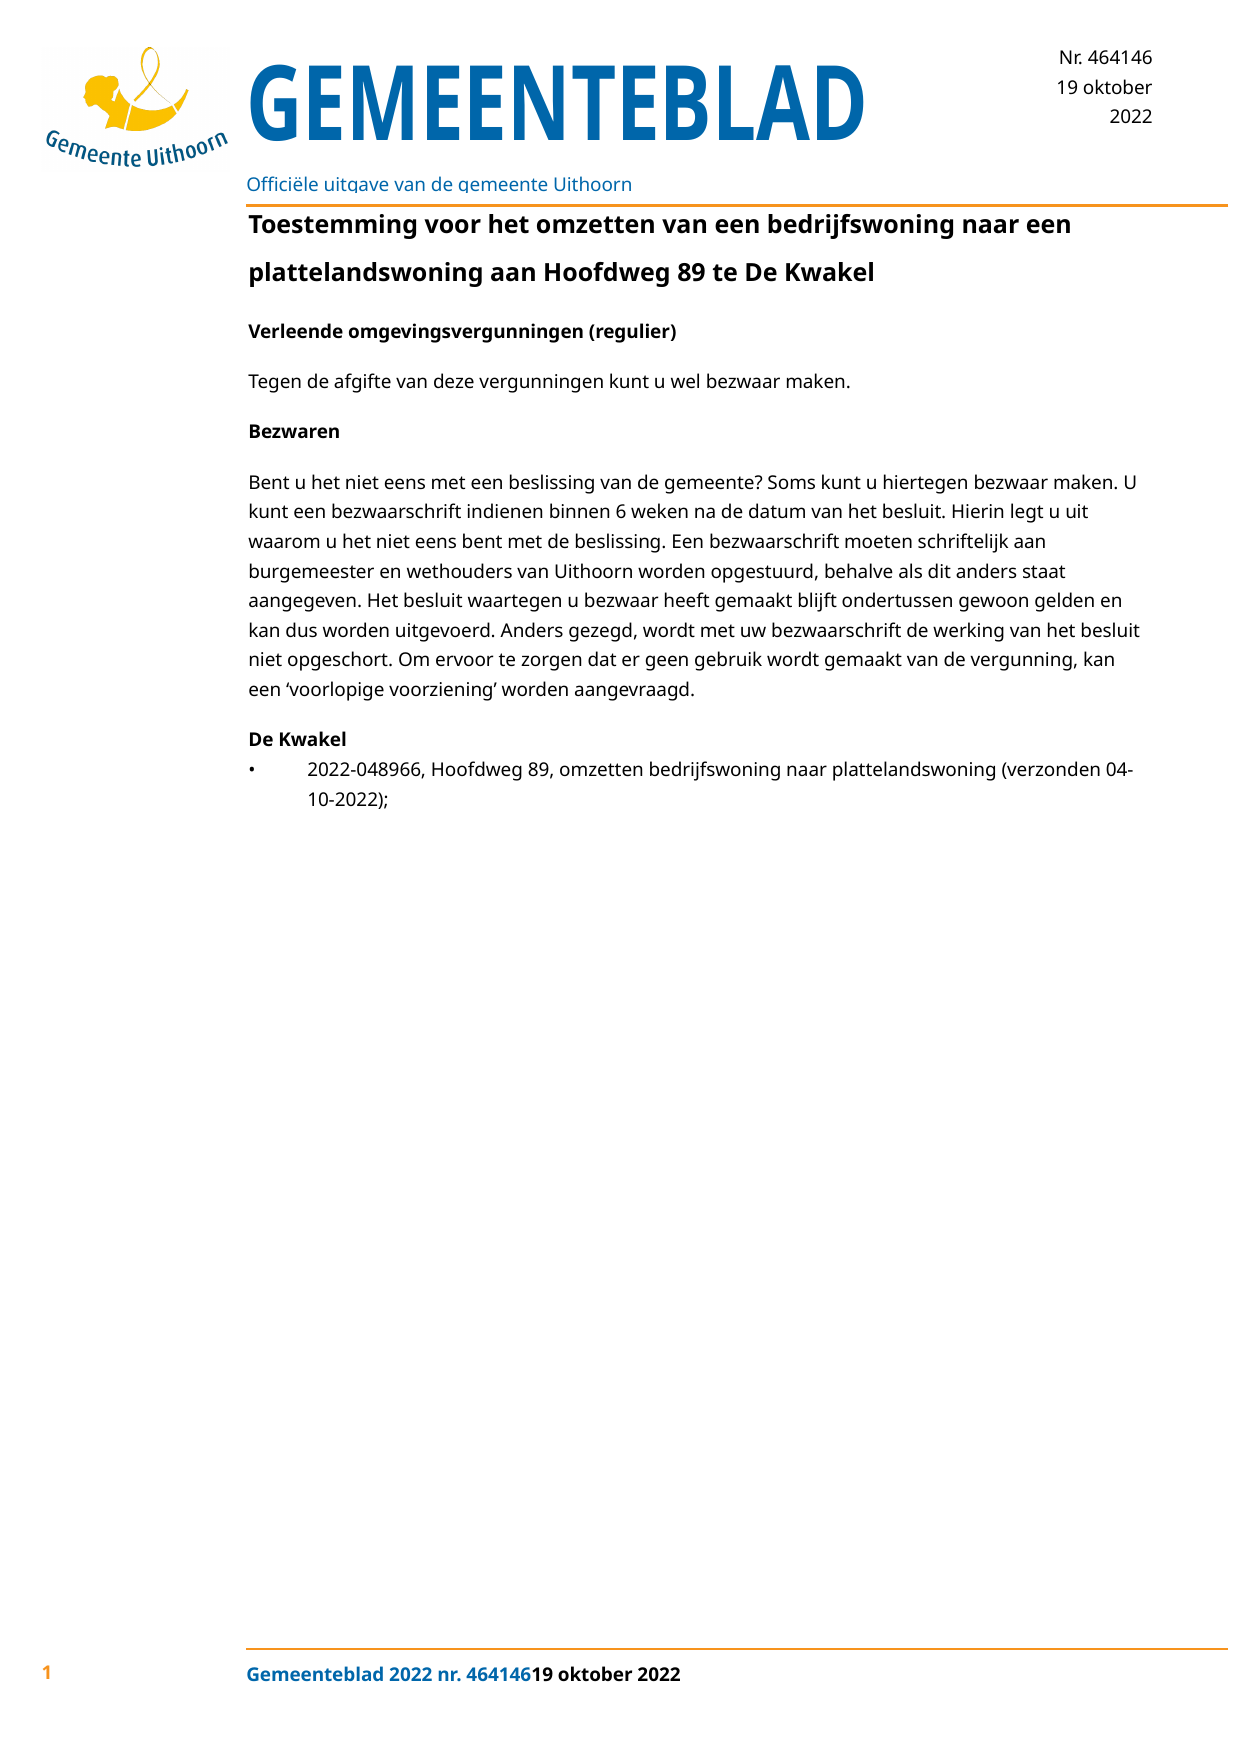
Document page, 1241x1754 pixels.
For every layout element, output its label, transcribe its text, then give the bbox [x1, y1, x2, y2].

list 2022-048966, Hoofdweg 89, omzetten bedrijfswoning naar plattelandswoning (verzonden 04-10-2022); [248, 756, 1152, 812]
text Bent u het niet eens met een beslissing van de gemeente? Soms kunt u hiertegen bezwaar maken. U kunt een bezwaarschrift indienen binnen 6 weken na de datum van het besluit. Hierin legt u uit waarom u het niet eens bent met de beslissing. Een bezwaarschrift moeten schriftelijk aan burgemeester en wethouders van Uithoorn worden opgestuurd, behalve als dit anders staat aangegeven. Het besluit waartegen u bezwaar heeft gemaakt blijft ondertussen gewoon gelden en kan dus worden uitgevoerd. Anders gezegd, wordt met uw bezwaarschrift de werking van het besluit niet opgeschort. Om ervoor te zorgen dat er geen gebruik wordt gemaakt van de vergunning, kan een ‘voorlopige voorziening’ worden aangevraagd. [248, 469, 1152, 702]
text Verleende omgevingsvergunningen (regulier) [248, 318, 1152, 344]
picture [41, 47, 231, 172]
text Toestemming voor het omzetten van een bedrijfswoning naar een plattelandswoning aan Hoofdweg 89 te De Kwakel [248, 207, 1152, 288]
text De Kwakel [248, 727, 1152, 752]
text Tegen de afgifte van deze vergunningen kunt u wel bezwaar maken. [248, 368, 1152, 394]
text Bezwaren [248, 419, 1152, 444]
